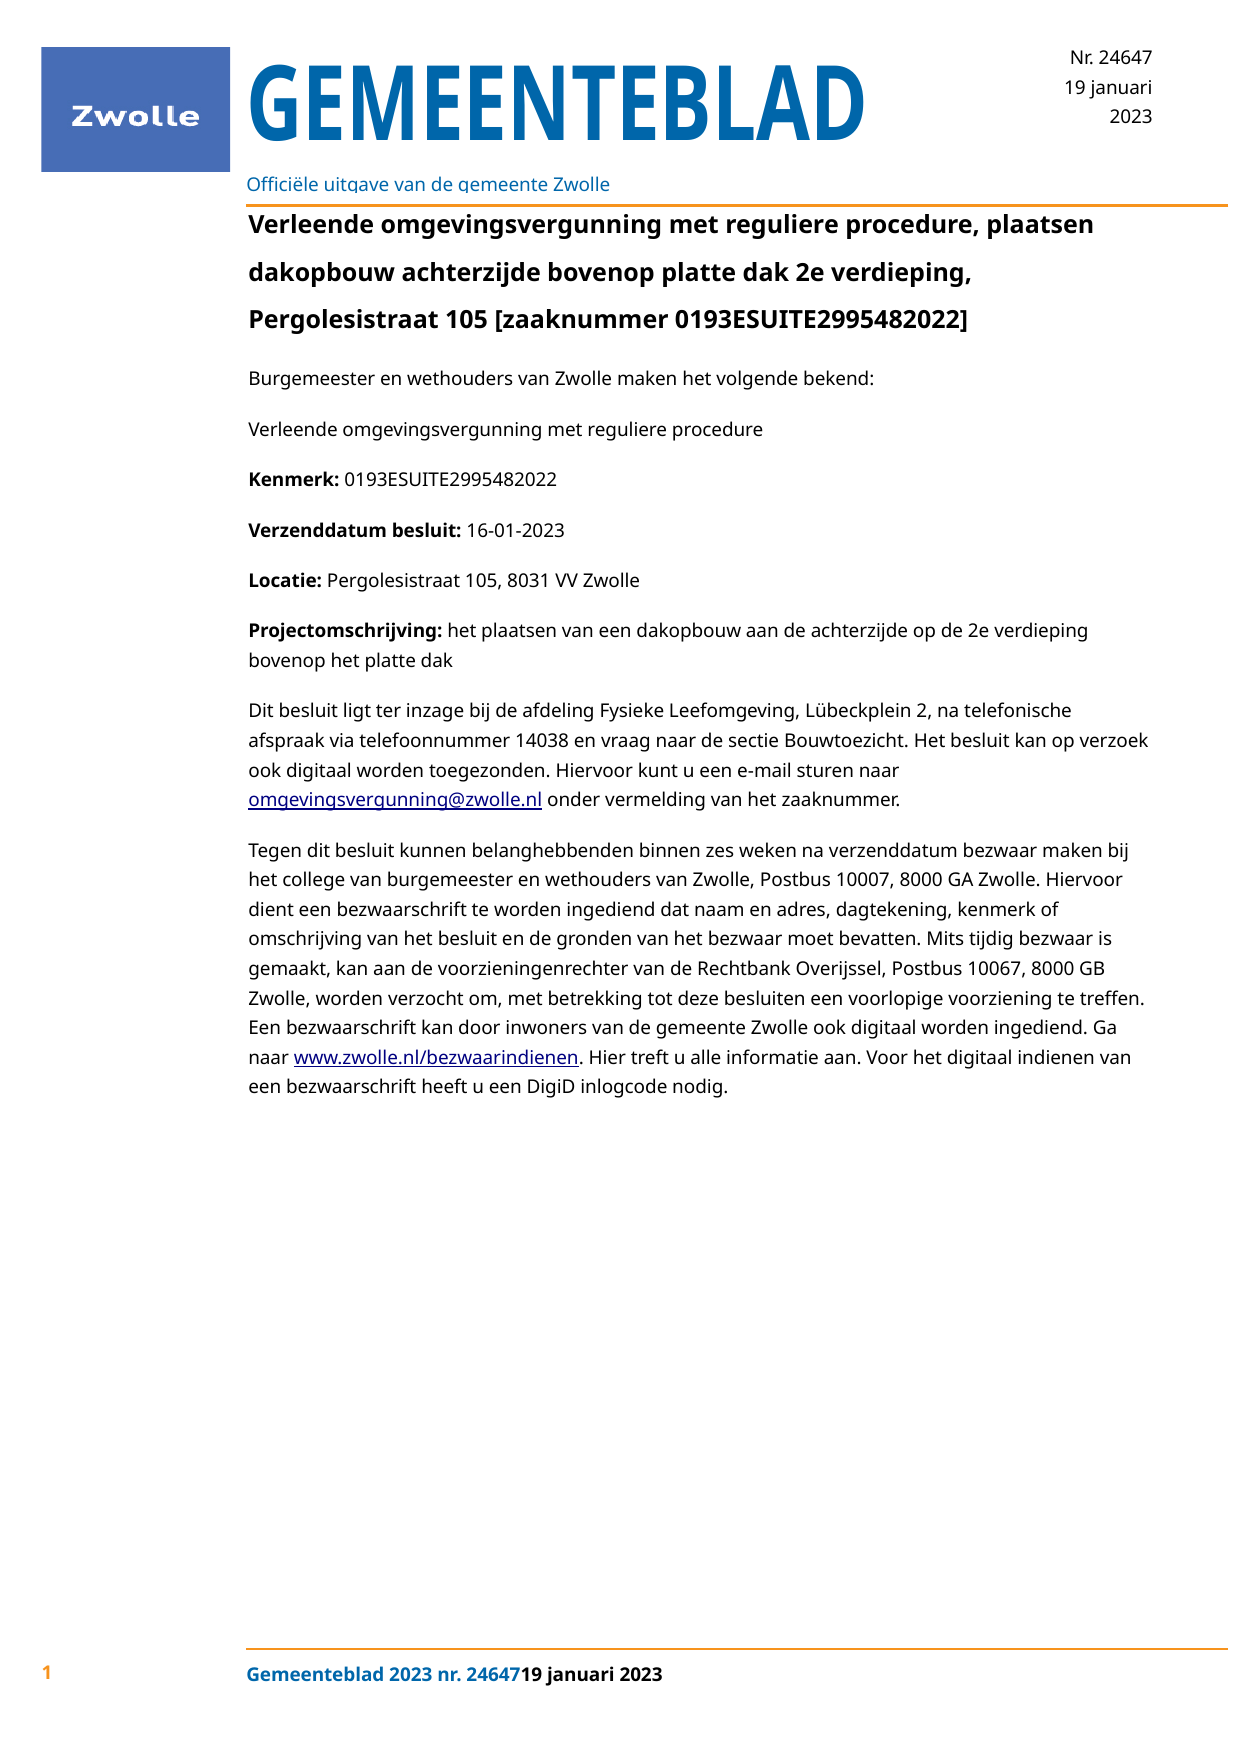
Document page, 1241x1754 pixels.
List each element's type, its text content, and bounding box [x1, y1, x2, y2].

text Burgemeester en wethouders van Zwolle maken het volgende bekend: [248, 366, 1152, 391]
text Verzenddatum besluit: 16-01-2023 [248, 517, 1152, 542]
text Locatie: Pergolesistraat 105, 8031 VV Zwolle [248, 567, 1152, 593]
picture [41, 47, 231, 172]
text Tegen dit besluit kunnen belanghebbenden binnen zes weken na verzenddatum bezwaar maken bij het college van burgemeester en wethouders van Zwolle, Postbus 10007, 8000 GA Zwolle. Hiervoor dient een bezwaarschrift te worden ingediend dat naam en adres, dagtekening, kenmerk of omschrijving van het besluit en de gronden van het bezwaar moet bevatten. Mits tijdig bezwaar is gemaakt, kan aan de voorzieningenrechter van de Rechtbank Overijssel, Postbus 10067, 8000 GB Zwolle, worden verzocht om, met betrekking tot deze besluiten een voorlopige voorziening te treffen. Een bezwaarschrift kan door inwoners van de gemeente Zwolle ook digitaal worden ingediend. Ga naar www.zwolle.nl/bezwaarindienen. Hier treft u alle informatie aan. Voor het digitaal indienen van een bezwaarschrift heeft u een DigiD inlogcode nodig. [248, 837, 1152, 1099]
text Kenmerk: 0193ESUITE2995482022 [248, 466, 1152, 492]
text Projectomschrijving: het plaatsen van een dakopbouw aan de achterzijde op de 2e verdieping bovenop het platte dak [248, 618, 1152, 673]
text Verleende omgevingsvergunning met reguliere procedure [248, 416, 1152, 442]
text Dit besluit ligt ter inzage bij de afdeling Fysieke Leefomgeving, Lübeckplein 2, na telefonische afspraak via telefoonnummer 14038 en vraag naar de sectie Bouwtoezicht. Het besluit kan op verzoek ook digitaal worden toegezonden. Hiervoor kunt u een e-mail sturen naar omgevingsvergunning@zwolle.nl onder vermelding van het zaaknummer. [248, 698, 1152, 812]
text Verleende omgevingsvergunning met reguliere procedure, plaatsen dakopbouw achterzijde bovenop platte dak 2e verdieping, Pergolesistraat 105 [zaaknummer 0193ESUITE2995482022] [248, 207, 1152, 336]
